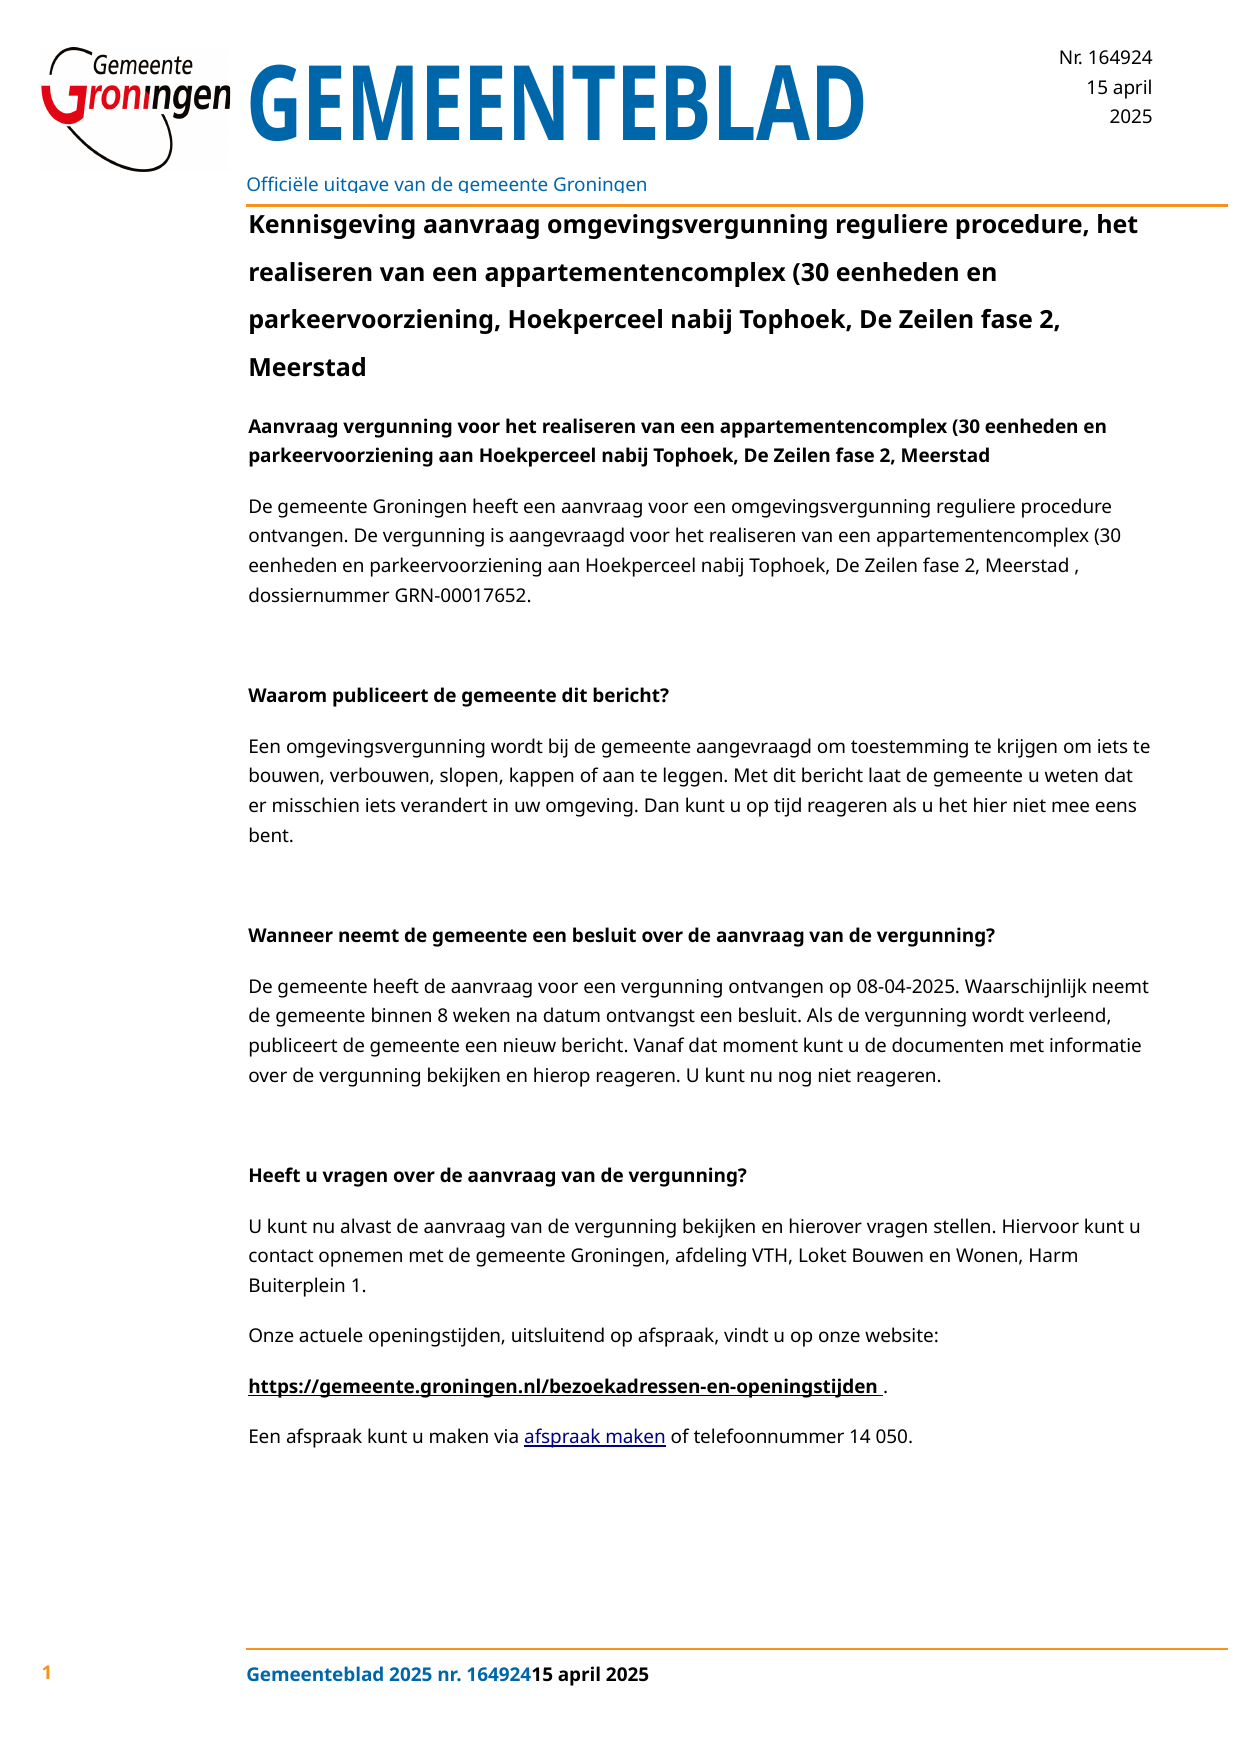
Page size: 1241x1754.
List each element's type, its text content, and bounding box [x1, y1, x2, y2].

text Een afspraak kunt u maken via afspraak maken of telefoonnummer 14 050. [248, 1423, 1152, 1449]
text Waarom publiceert de gemeente dit bericht? [248, 683, 1152, 708]
text https://gemeente.groningen.nl/bezoekadressen-en-openingstijden . [248, 1373, 1152, 1399]
text U kunt nu alvast de aanvraag van de vergunning bekijken en hierover vragen stellen. Hiervoor kunt u contact opnemen met de gemeente Groningen, afdeling VTH, Loket Bouwen en Wonen, Harm Buiterplein 1. [248, 1213, 1152, 1298]
text Heeft u vragen over de aanvraag van de vergunning? [248, 1163, 1152, 1188]
text Wanneer neemt de gemeente een besluit over de aanvraag van de vergunning? [248, 923, 1152, 948]
text Een omgevingsvergunning wordt bij de gemeente aangevraagd om toestemming te krijgen om iets te bouwen, verbouwen, slopen, kappen of aan te leggen. Met dit bericht laat de gemeente u weten dat er misschien iets verandert in uw omgeving. Dan kunt u op tijd reageren als u het hier niet mee eens bent. [248, 733, 1152, 848]
text De gemeente Groningen heeft een aanvraag voor een omgevingsvergunning reguliere procedure ontvangen. De vergunning is aangevraagd voor het realiseren van een appartementencomplex (30 eenheden en parkeervoorziening aan Hoekperceel nabij Tophoek, De Zeilen fase 2, Meerstad , dossiernummer GRN-00017652. [248, 493, 1152, 608]
picture [41, 47, 231, 172]
text Onze actuele openingstijden, uitsluitend op afspraak, vindt u op onze website: [248, 1323, 1152, 1348]
text Aanvraag vergunning voor het realiseren van een appartementencomplex (30 eenheden en parkeervoorziening aan Hoekperceel nabij Tophoek, De Zeilen fase 2, Meerstad [248, 413, 1152, 468]
text De gemeente heeft de aanvraag voor een vergunning ontvangen op 08-04-2025. Waarschijnlijk neemt de gemeente binnen 8 weken na datum ontvangst een besluit. Als de vergunning wordt verleend, publiceert de gemeente een nieuw bericht. Vanaf dat moment kunt u de documenten met informatie over de vergunning bekijken en hierop reageren. U kunt nu nog niet reageren. [248, 973, 1152, 1088]
text Kennisgeving aanvraag omgevingsvergunning reguliere procedure, het realiseren van een appartementencomplex (30 eenheden en parkeervoorziening, Hoekperceel nabij Tophoek, De Zeilen fase 2, Meerstad [248, 207, 1152, 384]
